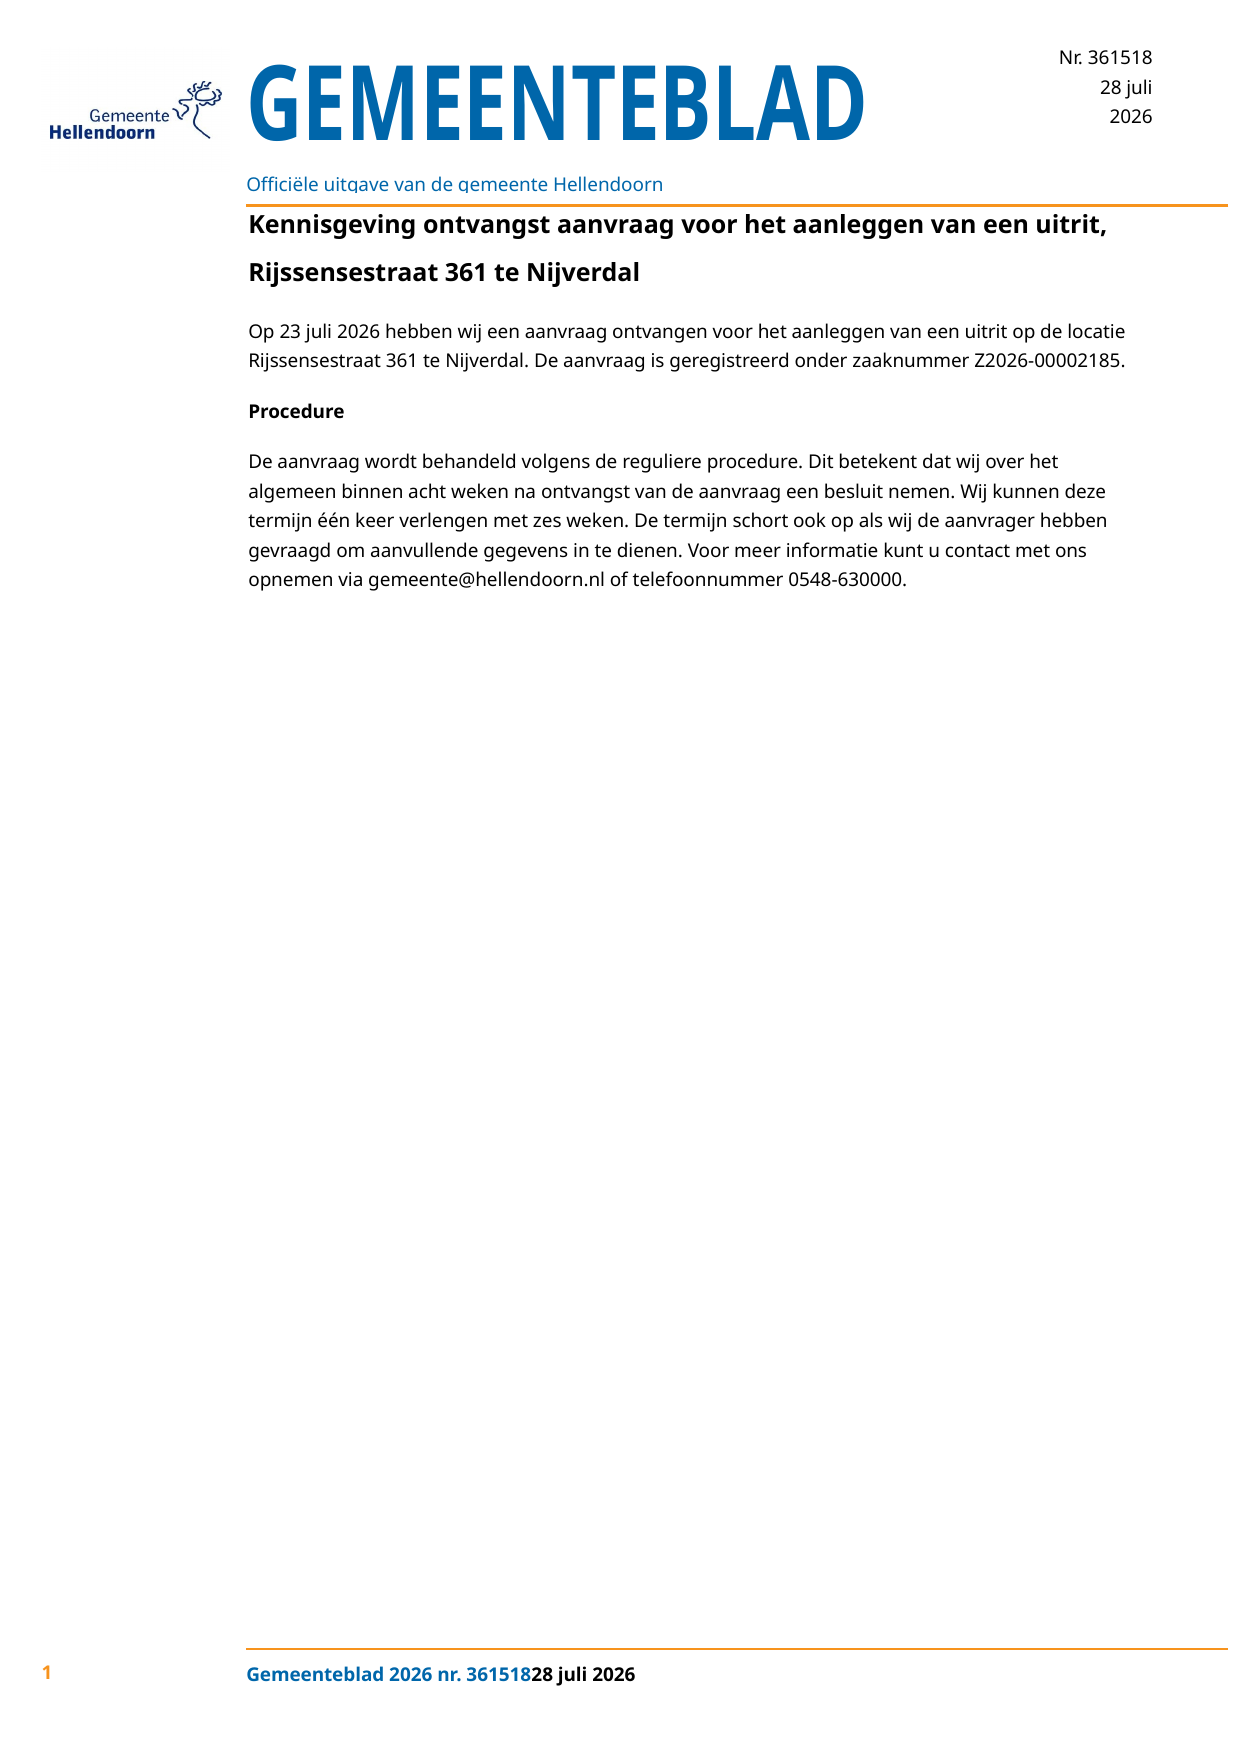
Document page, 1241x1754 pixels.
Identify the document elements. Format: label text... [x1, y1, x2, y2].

text Op 23 juli 2026 hebben wij een aanvraag ontvangen voor het aanleggen van een uitrit op de locatie Rijssensestraat 361 te Nijverdal. De aanvraag is geregistreerd onder zaaknummer Z2026-00002185. [248, 318, 1152, 373]
text Procedure [248, 398, 1152, 424]
picture [41, 47, 231, 172]
text Kennisgeving ontvangst aanvraag voor het aanleggen van een uitrit, Rijssensestraat 361 te Nijverdal [248, 207, 1152, 288]
text De aanvraag wordt behandeld volgens de reguliere procedure. Dit betekent dat wij over het algemeen binnen acht weken na ontvangst van de aanvraag een besluit nemen. Wij kunnen deze termijn één keer verlengen met zes weken. De termijn schort ook op als wij de aanvrager hebben gevraagd om aanvullende gegevens in te dienen. Voor meer informatie kunt u contact met ons opnemen via gemeente@hellendoorn.nl of telefoonnummer 0548-630000. [248, 448, 1152, 592]
